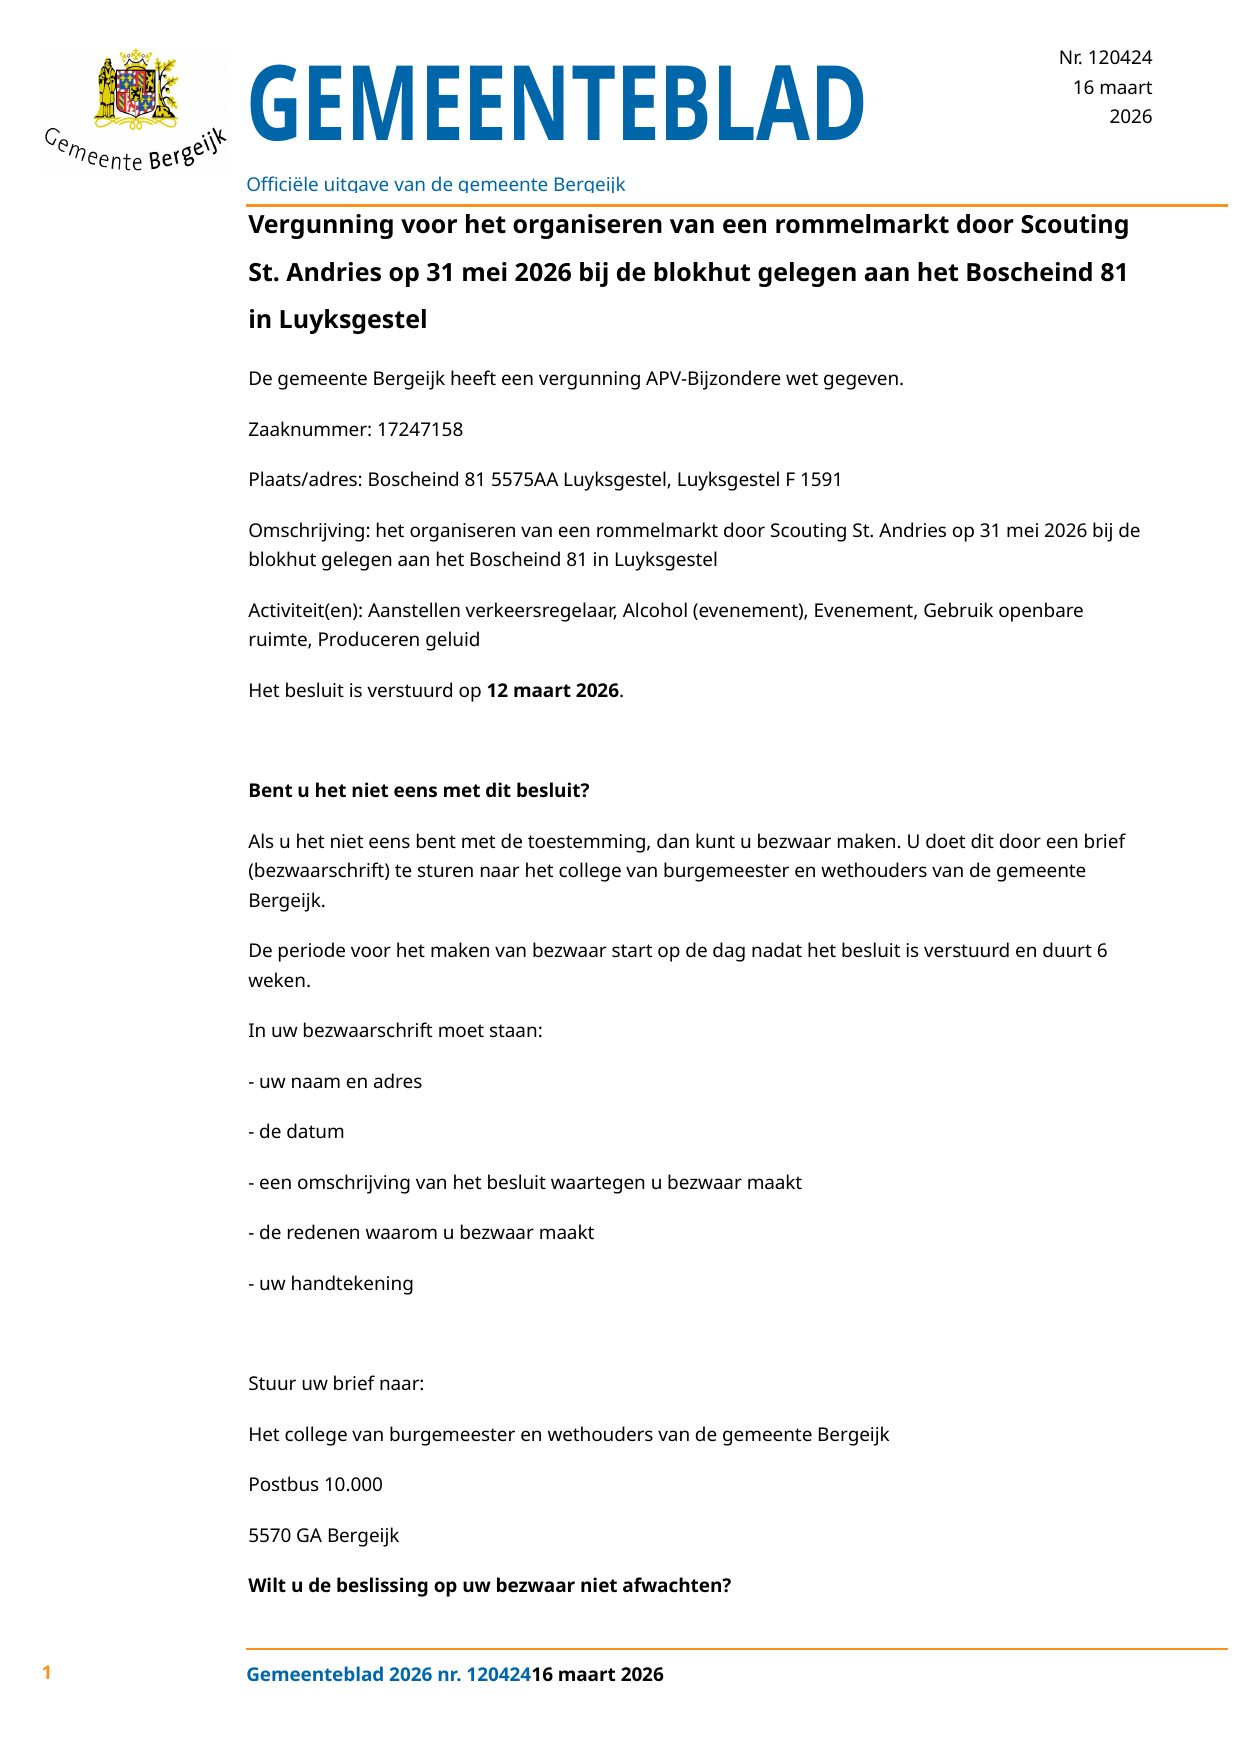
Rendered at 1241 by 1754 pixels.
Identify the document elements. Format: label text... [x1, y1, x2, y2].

text Zaaknummer: 17247158 [248, 416, 1152, 442]
text Stuur uw brief naar: [248, 1371, 1152, 1396]
text De gemeente Bergeijk heeft een vergunning APV-Bijzondere wet gegeven. [248, 366, 1152, 391]
text Het college van burgemeester en wethouders van de gemeente Bergeijk [248, 1421, 1152, 1447]
text Wilt u de beslissing op uw bezwaar niet afwachten? [248, 1572, 1152, 1598]
picture [41, 47, 231, 172]
text De periode voor het maken van bezwaar start op de dag nadat het besluit is verstuurd en duurt 6 weken. [248, 938, 1152, 993]
text Postbus 10.000 [248, 1471, 1152, 1497]
text Bent u het niet eens met dit besluit? [248, 778, 1152, 803]
text Activiteit(en): Aanstellen verkeersregelaar, Alcohol (evenement), Evenement, Gebruik openbare ruimte, Produceren geluid [248, 597, 1152, 652]
text Het besluit is verstuurd op 12 maart 2026. [248, 677, 1152, 702]
text - de redenen waarom u bezwaar maakt [248, 1219, 1152, 1245]
text - uw handtekening [248, 1270, 1152, 1295]
text Plaats/adres: Boscheind 81 5575AA Luyksgestel, Luyksgestel F 1591 [248, 466, 1152, 492]
text Omschrijving: het organiseren van een rommelmarkt door Scouting St. Andries op 31 mei 2026 bij de blokhut gelegen aan het Boscheind 81 in Luyksgestel [248, 517, 1152, 572]
text In uw bezwaarschrift moet staan: [248, 1018, 1152, 1043]
text - uw naam en adres [248, 1068, 1152, 1094]
text Als u het niet eens bent met de toestemming, dan kunt u bezwaar maken. U doet dit door een brief (bezwaarschrift) te sturen naar het college van burgemeester en wethouders van de gemeente Bergeijk. [248, 828, 1152, 913]
text - de datum [248, 1118, 1152, 1144]
text Vergunning voor het organiseren van een rommelmarkt door Scouting St. Andries op 31 mei 2026 bij de blokhut gelegen aan het Boscheind 81 in Luyksgestel [248, 207, 1152, 336]
text - een omschrijving van het besluit waartegen u bezwaar maakt [248, 1169, 1152, 1194]
text 5570 GA Bergeijk [248, 1522, 1152, 1547]
